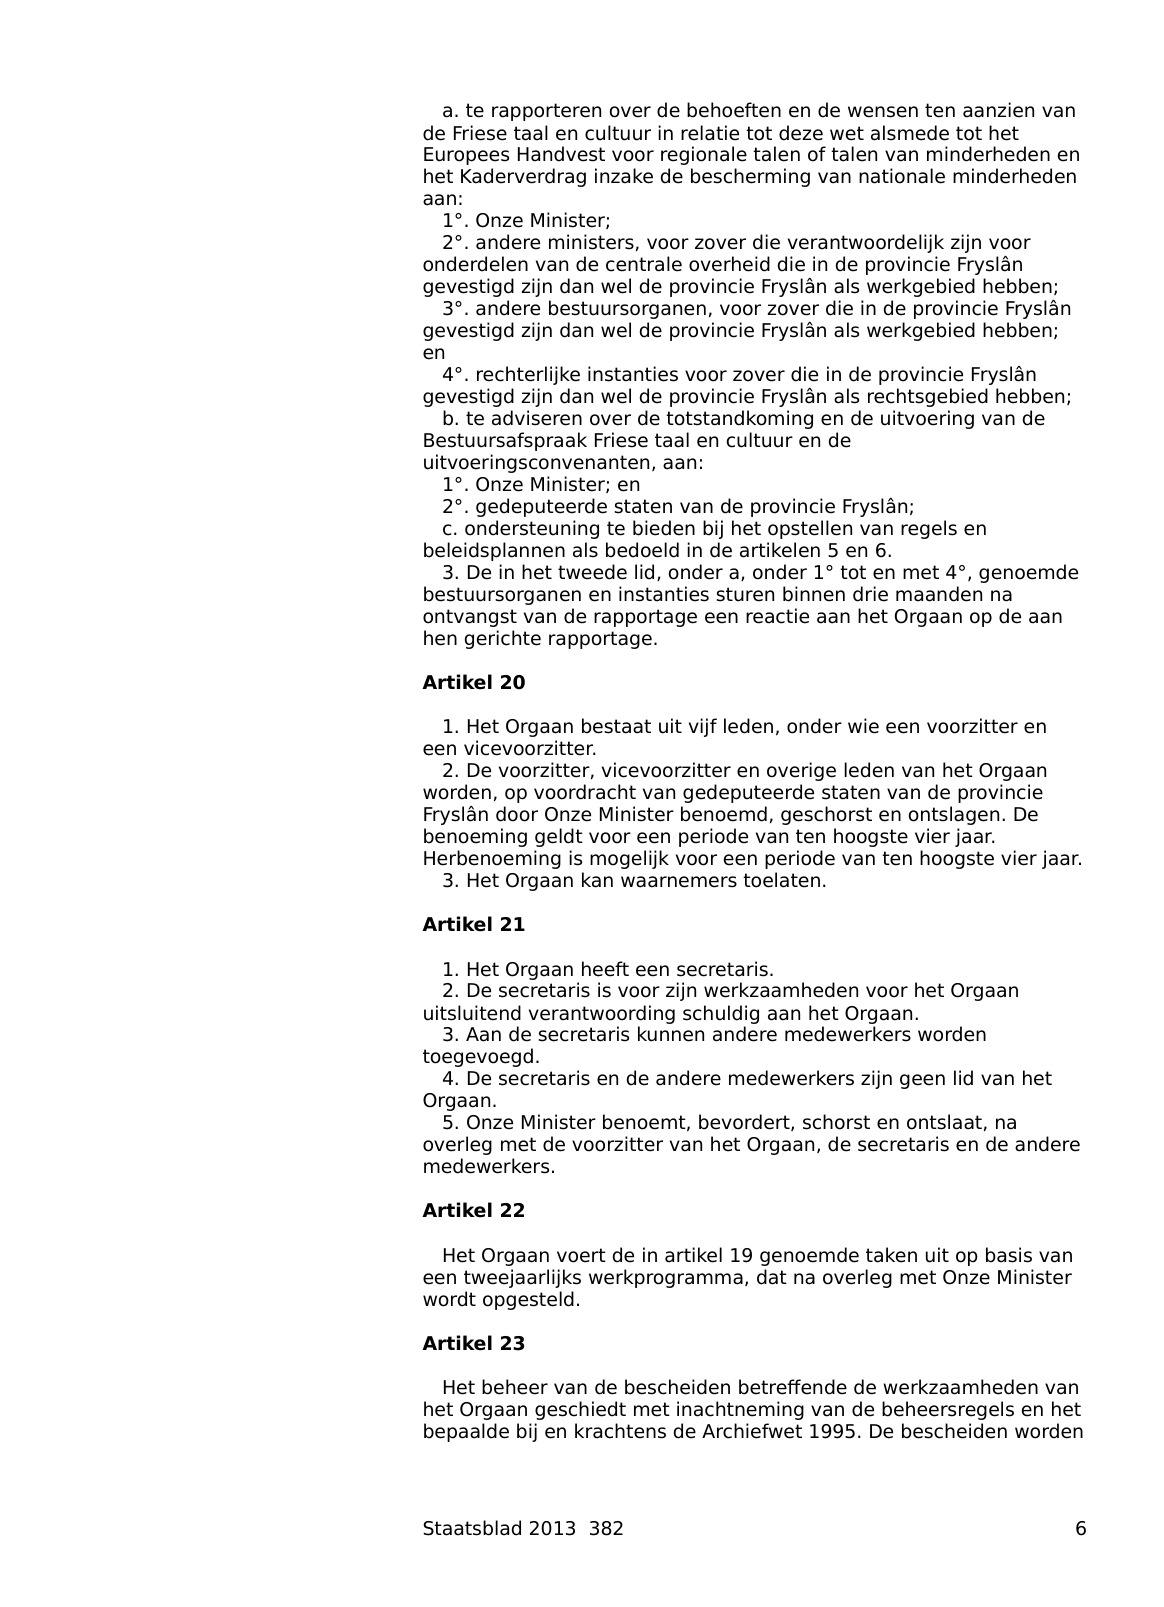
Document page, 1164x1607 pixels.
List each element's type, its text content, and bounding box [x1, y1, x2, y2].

text 2. De secretaris is voor zijn werkzaamheden voor het Orgaan uitsluitend verantwoording schuldig aan het Orgaan. [422, 980, 1087, 1024]
text 2°. andere ministers, voor zover die verantwoordelijk zijn voor onderdelen van de centrale overheid die in de provincie Fryslân gevestigd zijn dan wel de provincie Fryslân als werkgebied hebben; [422, 232, 1087, 298]
text 5. Onze Minister benoemt, bevordert, schorst en ontslaat, na overleg met de voorzitter van het Orgaan, de secretaris en de andere medewerkers. [422, 1112, 1087, 1178]
subtitle Artikel 20 [422, 672, 1087, 694]
text 1. Het Orgaan bestaat uit vijf leden, onder wie een voorzitter en een vicevoorzitter. [422, 716, 1087, 760]
text 3. De in het tweede lid, onder a, onder 1° tot en met 4°, genoemde bestuursorganen en instanties sturen binnen drie maanden na ontvangst van de rapportage een reactie aan het Orgaan op de aan hen gerichte rapportage. [422, 562, 1087, 650]
subtitle Artikel 22 [422, 1200, 1087, 1222]
subtitle Artikel 23 [422, 1333, 1087, 1355]
text 4°. rechterlijke instanties voor zover die in de provincie Fryslân gevestigd zijn dan wel de provincie Fryslân als rechtsgebied hebben; [422, 364, 1087, 408]
text 2°. gedeputeerde staten van de provincie Fryslân; [422, 496, 1087, 518]
text b. te adviseren over de totstandkoming en de uitvoering van de Bestuursafspraak Friese taal en cultuur en de uitvoeringsconvenanten, aan: [422, 408, 1087, 474]
text 1°. Onze Minister; en [422, 474, 1087, 496]
text Het beheer van de bescheiden betreffende de werkzaamheden van het Orgaan geschiedt met inachtneming van de beheersregels en het bepaalde bij en krachtens de Archiefwet 1995. De bescheiden worden [422, 1377, 1087, 1443]
text c. ondersteuning te bieden bij het opstellen van regels en beleidsplannen als bedoeld in de artikelen 5 en 6. [422, 518, 1087, 562]
text 2. De voorzitter, vicevoorzitter en overige leden van het Orgaan worden, op voordracht van gedeputeerde staten van de provincie Fryslân door Onze Minister benoemd, geschorst en ontslagen. De benoeming geldt voor een periode van ten hoogste vier jaar. Herbenoeming is mogelijk voor een periode van ten hoogste vier jaar. [422, 760, 1087, 870]
text 1°. Onze Minister; [422, 210, 1087, 232]
text 3. Het Orgaan kan waarnemers toelaten. [422, 870, 1087, 892]
text 1. Het Orgaan heeft een secretaris. [422, 958, 1087, 980]
text 4. De secretaris en de andere medewerkers zijn geen lid van het Orgaan. [422, 1068, 1087, 1112]
text Het Orgaan voert de in artikel 19 genoemde taken uit op basis van een tweejaarlijks werkprogramma, dat na overleg met Onze Minister wordt opgesteld. [422, 1244, 1087, 1311]
text a. te rapporteren over de behoeften en de wensen ten aanzien van de Friese taal en cultuur in relatie tot deze wet alsmede tot het Europees Handvest voor regionale talen of talen van minderheden en het Kaderverdrag inzake de bescherming van nationale minderheden aan: [422, 100, 1087, 210]
subtitle Artikel 21 [422, 914, 1087, 936]
text 3°. andere bestuursorganen, voor zover die in de provincie Fryslân gevestigd zijn dan wel de provincie Fryslân als werkgebied hebben; en [422, 298, 1087, 364]
text 3. Aan de secretaris kunnen andere medewerkers worden toegevoegd. [422, 1024, 1087, 1068]
